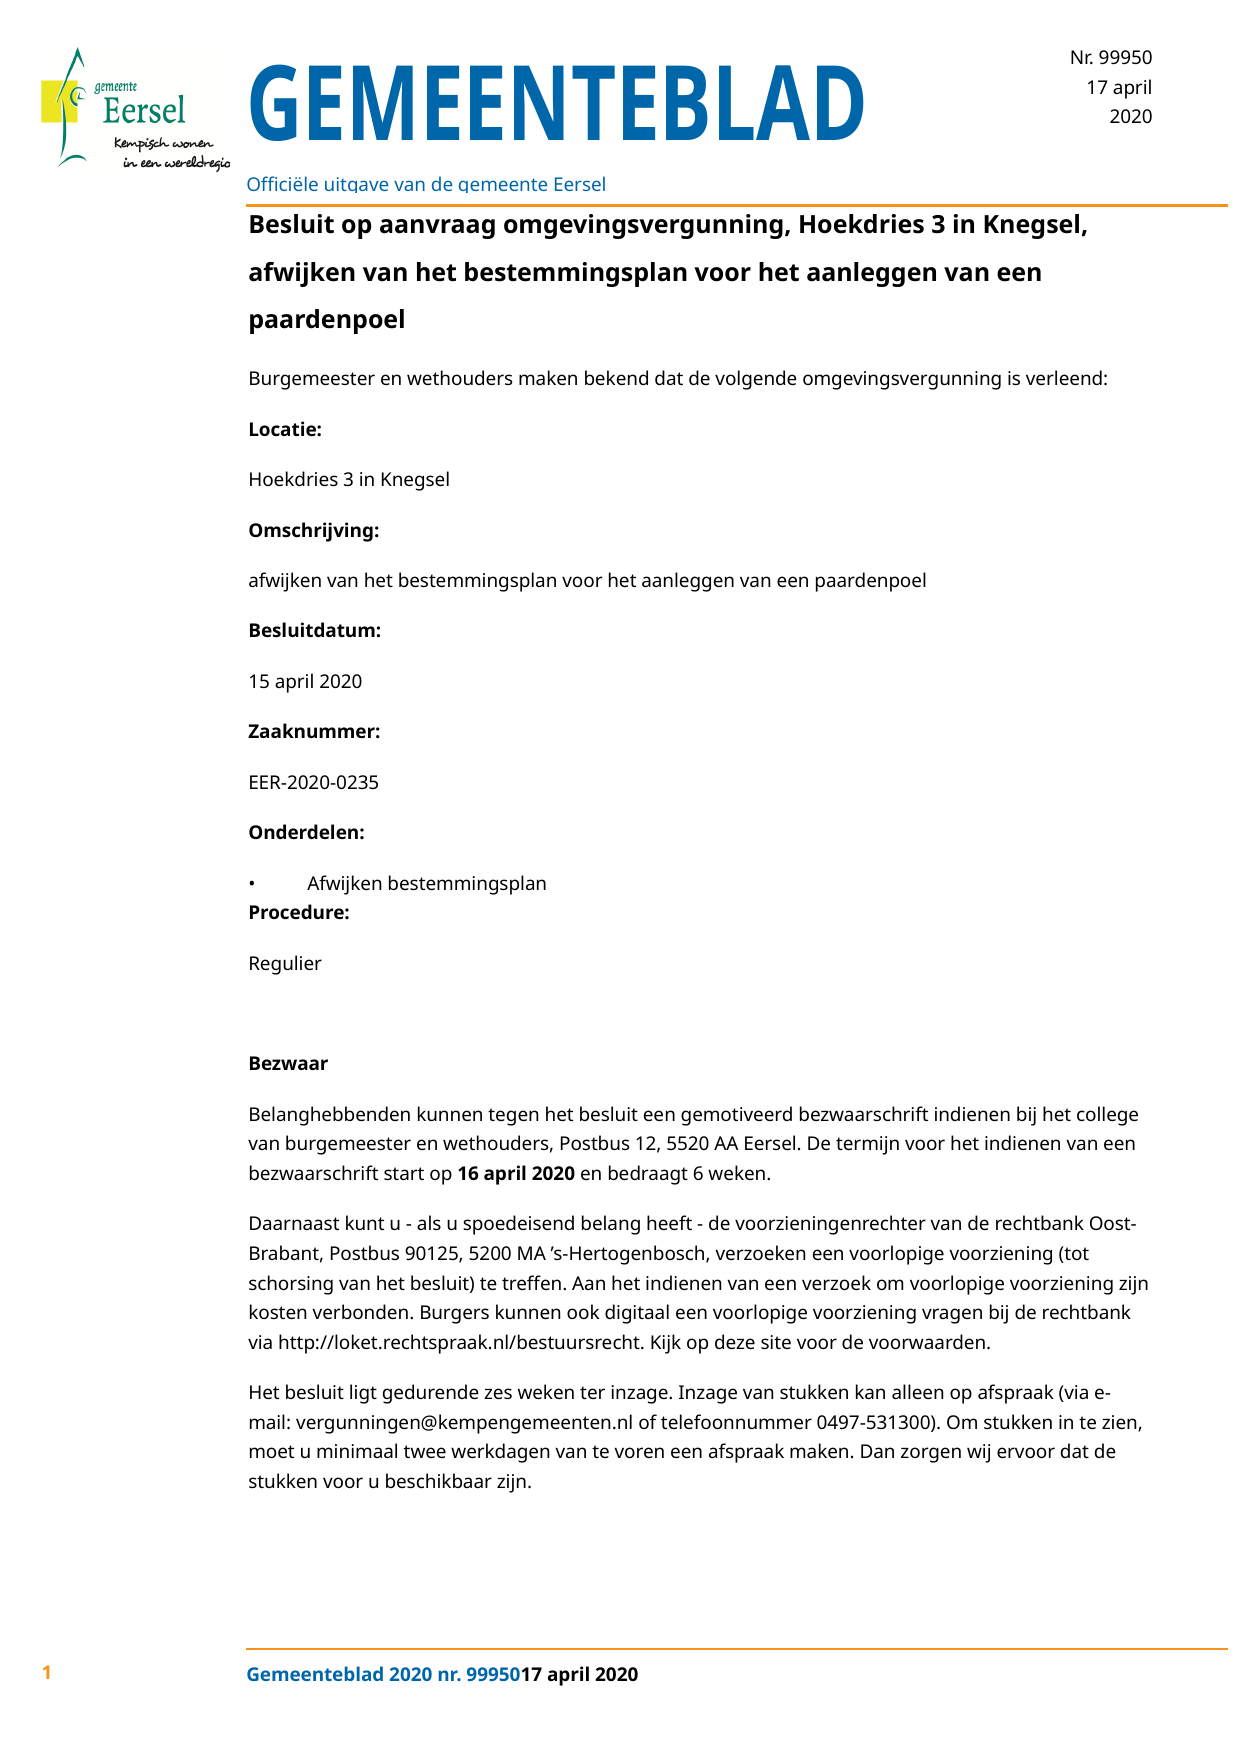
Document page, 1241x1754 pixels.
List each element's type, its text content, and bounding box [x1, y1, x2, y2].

text Onderdelen: [248, 819, 1152, 845]
text afwijken van het bestemmingsplan voor het aanleggen van een paardenpoel [248, 567, 1152, 593]
text Omschrijving: [248, 517, 1152, 542]
text Het besluit ligt gedurende zes weken ter inzage. Inzage van stukken kan alleen op afspraak (via e-mail: vergunningen@kempengemeenten.nl of telefoonnummer 0497-531300). Om stukken in te zien, moet u minimaal twee werkdagen van te voren een afspraak maken. Dan zorgen wij ervoor dat de stukken voor u beschikbaar zijn. [248, 1379, 1152, 1494]
picture [41, 47, 231, 172]
list Afwijken bestemmingsplan [248, 870, 1152, 895]
text Besluitdatum: [248, 618, 1152, 643]
text Burgemeester en wethouders maken bekend dat de volgende omgevingsvergunning is verleend: [248, 366, 1152, 391]
text Locatie: [248, 416, 1152, 442]
text Belanghebbenden kunnen tegen het besluit een gemotiveerd bezwaarschrift indienen bij het college van burgemeester en wethouders, Postbus 12, 5520 AA Eersel. De termijn voor het indienen van een bezwaarschrift start op 16 april 2020 en bedraagt 6 weken. [248, 1101, 1152, 1186]
text Zaaknummer: [248, 718, 1152, 744]
text Hoekdries 3 in Knegsel [248, 466, 1152, 492]
text EER-2020-0235 [248, 769, 1152, 794]
text Besluit op aanvraag omgevingsvergunning, Hoekdries 3 in Knegsel, afwijken van het bestemmingsplan voor het aanleggen van een paardenpoel [248, 207, 1152, 336]
text Procedure: [248, 899, 1152, 925]
text Bezwaar [248, 1051, 1152, 1076]
text Regulier [248, 950, 1152, 975]
text Daarnaast kunt u - als u spoedeisend belang heeft - de voorzieningenrechter van de rechtbank Oost-Brabant, Postbus 90125, 5200 MA ’s-Hertogenbosch, verzoeken een voorlopige voorziening (tot schorsing van het besluit) te treffen. Aan het indienen van een verzoek om voorlopige voorziening zijn kosten verbonden. Burgers kunnen ook digitaal een voorlopige voorziening vragen bij de rechtbank via http://loket.rechtspraak.nl/bestuursrecht. Kijk op deze site voor de voorwaarden. [248, 1211, 1152, 1354]
text 15 april 2020 [248, 668, 1152, 694]
